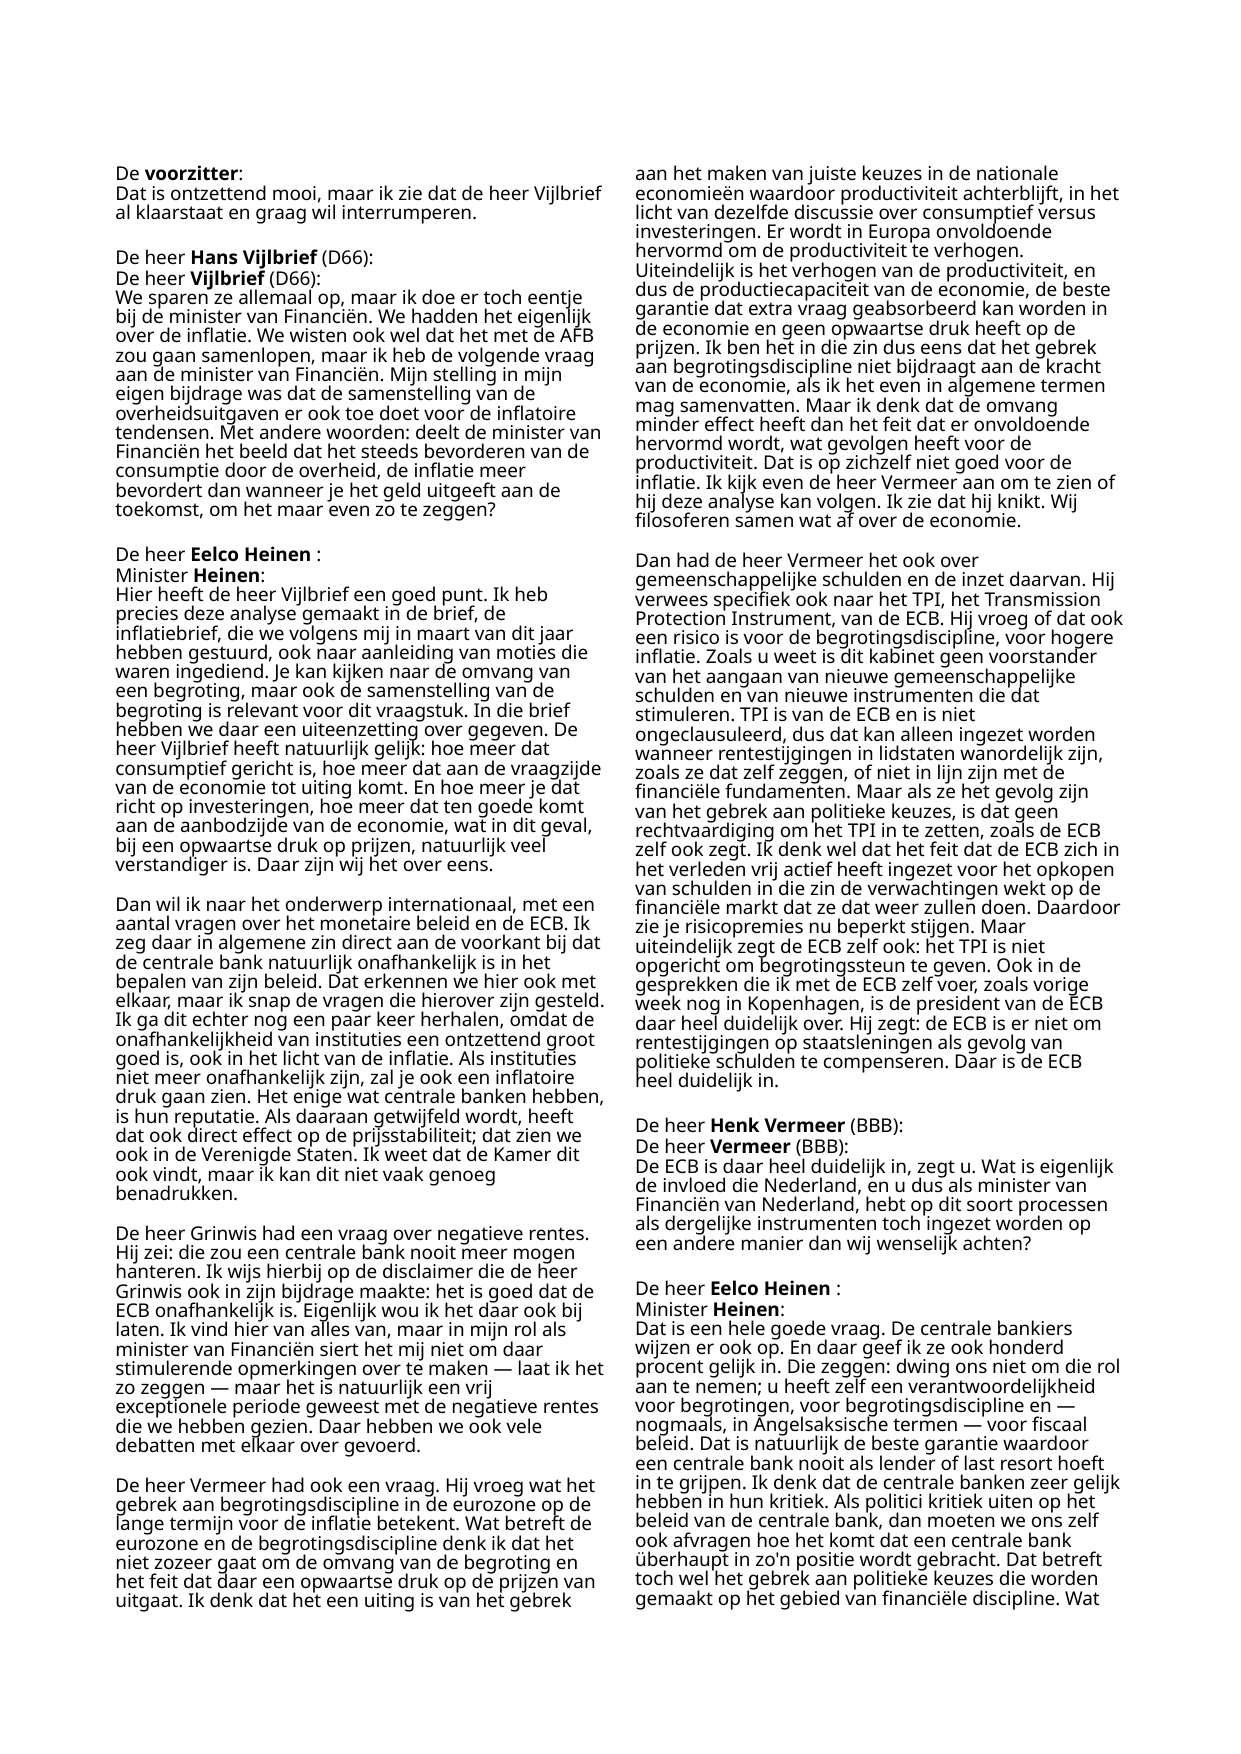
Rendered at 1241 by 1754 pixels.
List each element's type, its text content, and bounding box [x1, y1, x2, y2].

text De heer Vijlbrief (D66): [115, 270, 605, 289]
text De heer Vermeer (BBB): [635, 1138, 1125, 1158]
text De heer Vermeer had ook een vraag. Hij vroeg wat het gebrek aan begrotingsdiscipline in de eurozone op de lange termijn voor de inflatie betekent. Wat betreft de eurozone en de begrotingsdiscipline denk ik dat het niet zozeer gaat om de omvang van de begroting en het feit dat daar een opwaartse druk op de prijzen van uitgaat. Ik denk dat het een uiting is van het gebrek [115, 1477, 605, 1612]
text De ECB is daar heel duidelijk in, zegt u. Wat is eigenlijk de invloed die Nederland, en u dus als minister van Financiën van Nederland, hebt op dit soort processen als dergelijke instrumenten toch ingezet worden op een andere manier dan wij wenselijk achten? [635, 1158, 1125, 1254]
text aan het maken van juiste keuzes in de nationale economieën waardoor productiviteit achterblijft, in het licht van dezelfde discussie over consumptief versus investeringen. Er wordt in Europa onvoldoende hervormd om de productiviteit te verhogen. Uiteindelijk is het verhogen van de productiviteit, en dus de productiecapaciteit van de economie, de beste garantie dat extra vraag geabsorbeerd kan worden in de economie en geen opwaartse druk heeft op de prijzen. Ik ben het in die zin dus eens dat het gebrek aan begrotingsdiscipline niet bijdraagt aan de kracht van de economie, als ik het even in algemene termen mag samenvatten. Maar ik denk dat de omvang minder effect heeft dan het feit dat er onvoldoende hervormd wordt, wat gevolgen heeft voor de productiviteit. Dat is op zichzelf niet goed voor de inflatie. Ik kijk even de heer Vermeer aan om te zien of hij deze analyse kan volgen. Ik zie dat hij knikt. Wij filosoferen samen wat af over de economie. [635, 165, 1125, 531]
text De heer Grinwis had een vraag over negatieve rentes. Hij zei: die zou een centrale bank nooit meer mogen hanteren. Ik wijs hierbij op de disclaimer die de heer Grinwis ook in zijn bijdrage maakte: het is goed dat de ECB onafhankelijk is. Eigenlijk wou ik het daar ook bij laten. Ik vind hier van alles van, maar in mijn rol als minister van Financiën siert het mij niet om daar stimulerende opmerkingen over te maken — laat ik het zo zeggen — maar het is natuurlijk een vrij exceptionele periode geweest met de negatieve rentes die we hebben gezien. Daar hebben we ook vele debatten met elkaar over gevoerd. [115, 1225, 605, 1456]
text De heer Henk Vermeer (BBB): [635, 1113, 1125, 1138]
text Dan had de heer Vermeer het ook over gemeenschappelijke schulden en de inzet daarvan. Hij verwees specifiek ook naar het TPI, het Transmission Protection Instrument, van de ECB. Hij vroeg of dat ook een risico is voor de begrotingsdiscipline, voor hogere inflatie. Zoals u weet is dit kabinet geen voorstander van het aangaan van nieuwe gemeenschappelijke schulden en van nieuwe instrumenten die dat stimuleren. TPI is van de ECB en is niet ongeclausuleerd, dus dat kan alleen ingezet worden wanneer rentestijgingen in lidstaten wanordelijk zijn, zoals ze dat zelf zeggen, of niet in lijn zijn met de financiële fundamenten. Maar als ze het gevolg zijn van het gebrek aan politieke keuzes, is dat geen rechtvaardiging om het TPI in te zetten, zoals de ECB zelf ook zegt. Ik denk wel dat het feit dat de ECB zich in het verleden vrij actief heeft ingezet voor het opkopen van schulden in die zin de verwachtingen wekt op de financiële markt dat ze dat weer zullen doen. Daardoor zie je risicopremies nu beperkt stijgen. Maar uiteindelijk zegt de ECB zelf ook: het TPI is niet opgericht om begrotingssteun te geven. Ook in de gesprekken die ik met de ECB zelf voer, zoals vorige week nog in Kopenhagen, is de president van de ECB daar heel duidelijk over. Hij zegt: de ECB is er niet om rentestijgingen op staatsleningen als gevolg van politieke schulden te compenseren. Daar is de ECB heel duidelijk in. [635, 552, 1125, 1092]
text De heer Eelco Heinen : [115, 541, 605, 567]
text Dan wil ik naar het onderwerp internationaal, met een aantal vragen over het monetaire beleid en de ECB. Ik zeg daar in algemene zin direct aan de voorkant bij dat de centrale bank natuurlijk onafhankelijk is in het bepalen van zijn beleid. Dat erkennen we hier ook met elkaar, maar ik snap de vragen die hierover zijn gesteld. Ik ga dit echter nog een paar keer herhalen, omdat de onafhankelijkheid van instituties een ontzettend groot goed is, ook in het licht van de inflatie. Als instituties niet meer onafhankelijk zijn, zal je ook een inflatoire druk gaan zien. Het enige wat centrale banken hebben, is hun reputatie. Als daaraan getwijfeld wordt, heeft dat ook direct effect op de prijsstabiliteit; dat zien we ook in de Verenigde Staten. Ik weet dat de Kamer dit ook vindt, maar ik kan dit niet vaak genoeg benadrukken. [115, 896, 605, 1204]
text De heer Eelco Heinen : [635, 1275, 1125, 1301]
text De heer Hans Vijlbrief (D66): [115, 244, 605, 270]
text De voorzitter: [115, 165, 605, 184]
text We sparen ze allemaal op, maar ik doe er toch eentje bij de minister van Financiën. We hadden het eigenlijk over de inflatie. We wisten ook wel dat het met de AFB zou gaan samenlopen, maar ik heb de volgende vraag aan de minister van Financiën. Mijn stelling in mijn eigen bijdrage was dat de samenstelling van de overheidsuitgaven er ook toe doet voor de inflatoire tendensen. Met andere woorden: deelt de minister van Financiën het beeld dat het steeds bevorderen van de consumptie door de overheid, de inflatie meer bevordert dan wanneer je het geld uitgeeft aan de toekomst, om het maar even zo te zeggen? [115, 289, 605, 520]
text Minister Heinen: [635, 1301, 1125, 1320]
text Dat is ontzettend mooi, maar ik zie dat de heer Vijlbrief al klaarstaat en graag wil interrumperen. [115, 184, 605, 223]
text Minister Heinen: [115, 567, 605, 586]
text Dat is een hele goede vraag. De centrale bankiers wijzen er ook op. En daar geef ik ze ook honderd procent gelijk in. Die zeggen: dwing ons niet om die rol aan te nemen; u heeft zelf een verantwoordelijkheid voor begrotingen, voor begrotingsdiscipline en — nogmaals, in Angelsaksische termen — voor fiscaal beleid. Dat is natuurlijk de beste garantie waardoor een centrale bank nooit als lender of last resort hoeft in te grijpen. Ik denk dat de centrale banken zeer gelijk hebben in hun kritiek. Als politici kritiek uiten op het beleid van de centrale bank, dan moeten we ons zelf ook afvragen hoe het komt dat een centrale bank überhaupt in zo'n positie wordt gebracht. Dat betreft toch wel het gebrek aan politieke keuzes die worden gemaakt op het gebied van financiële discipline. Wat [635, 1320, 1125, 1609]
text Hier heeft de heer Vijlbrief een goed punt. Ik heb precies deze analyse gemaakt in de brief, de inflatiebrief, die we volgens mij in maart van dit jaar hebben gestuurd, ook naar aanleiding van moties die waren ingediend. Je kan kijken naar de omvang van een begroting, maar ook de samenstelling van de begroting is relevant voor dit vraagstuk. In die brief hebben we daar een uiteenzetting over gegeven. De heer Vijlbrief heeft natuurlijk gelijk: hoe meer dat consumptief gericht is, hoe meer dat aan de vraagzijde van de economie tot uiting komt. En hoe meer je dat richt op investeringen, hoe meer dat ten goede komt aan de aanbodzijde van de economie, wat in dit geval, bij een opwaartse druk op prijzen, natuurlijk veel verstandiger is. Daar zijn wij het over eens. [115, 586, 605, 875]
